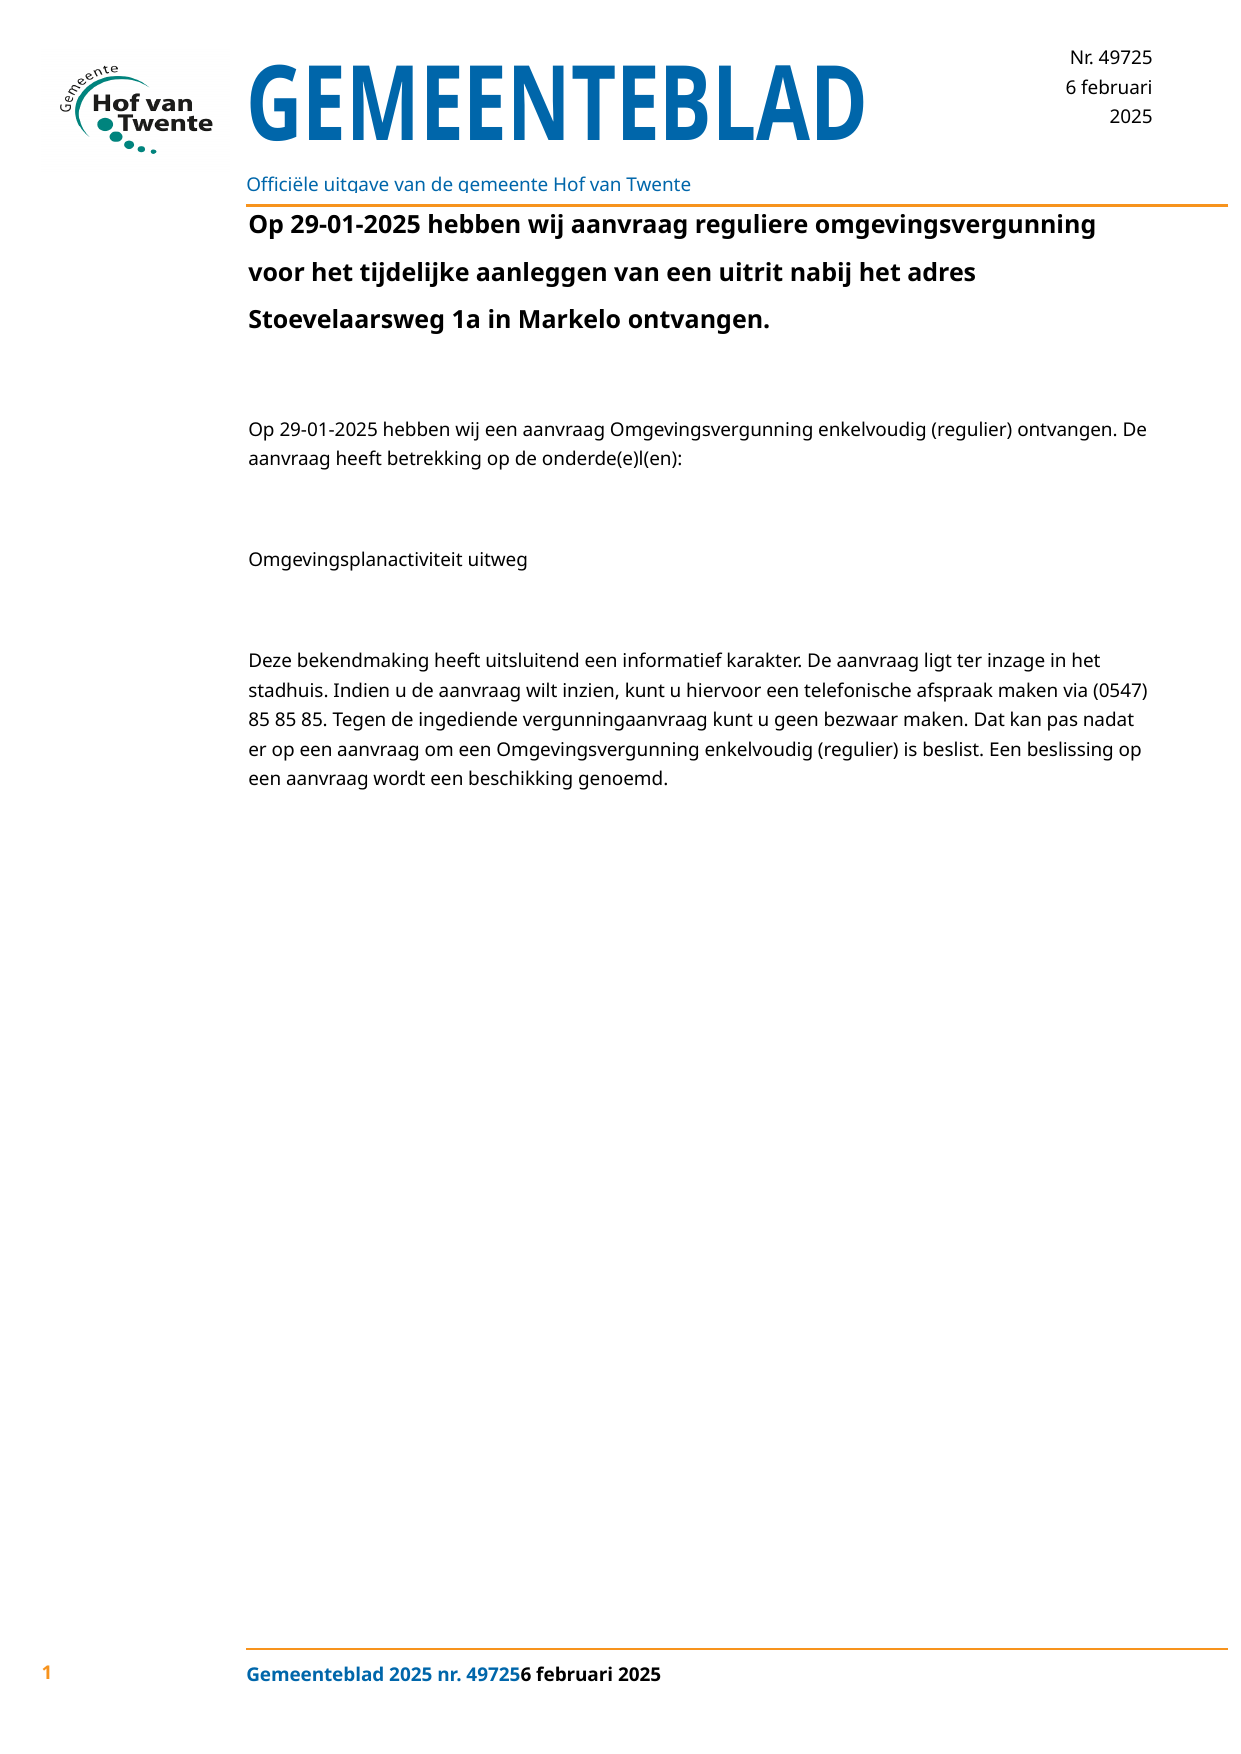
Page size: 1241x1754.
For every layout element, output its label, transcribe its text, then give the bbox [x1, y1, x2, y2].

text Omgevingsplanactiviteit uitweg [248, 546, 1152, 572]
text Deze bekendmaking heeft uitsluitend een informatief karakter. De aanvraag ligt ter inzage in het stadhuis. Indien u de aanvraag wilt inzien, kunt u hiervoor een telefonische afspraak maken via (0547) 85 85 85. Tegen de ingediende vergunningaanvraag kunt u geen bezwaar maken. Dat kan pas nadat er op een aanvraag om een Omgevingsvergunning enkelvoudig (regulier) is beslist. Een beslissing op een aanvraag wordt een beschikking genoemd. [248, 647, 1152, 791]
text Op 29-01-2025 hebben wij een aanvraag Omgevingsvergunning enkelvoudig (regulier) ontvangen. De aanvraag heeft betrekking op de onderde(e)l(en): [248, 416, 1152, 471]
text Op 29-01-2025 hebben wij aanvraag reguliere omgevingsvergunning voor het tijdelijke aanleggen van een uitrit nabij het adres Stoevelaarsweg 1a in Markelo ontvangen. [248, 207, 1152, 336]
picture [41, 47, 231, 172]
